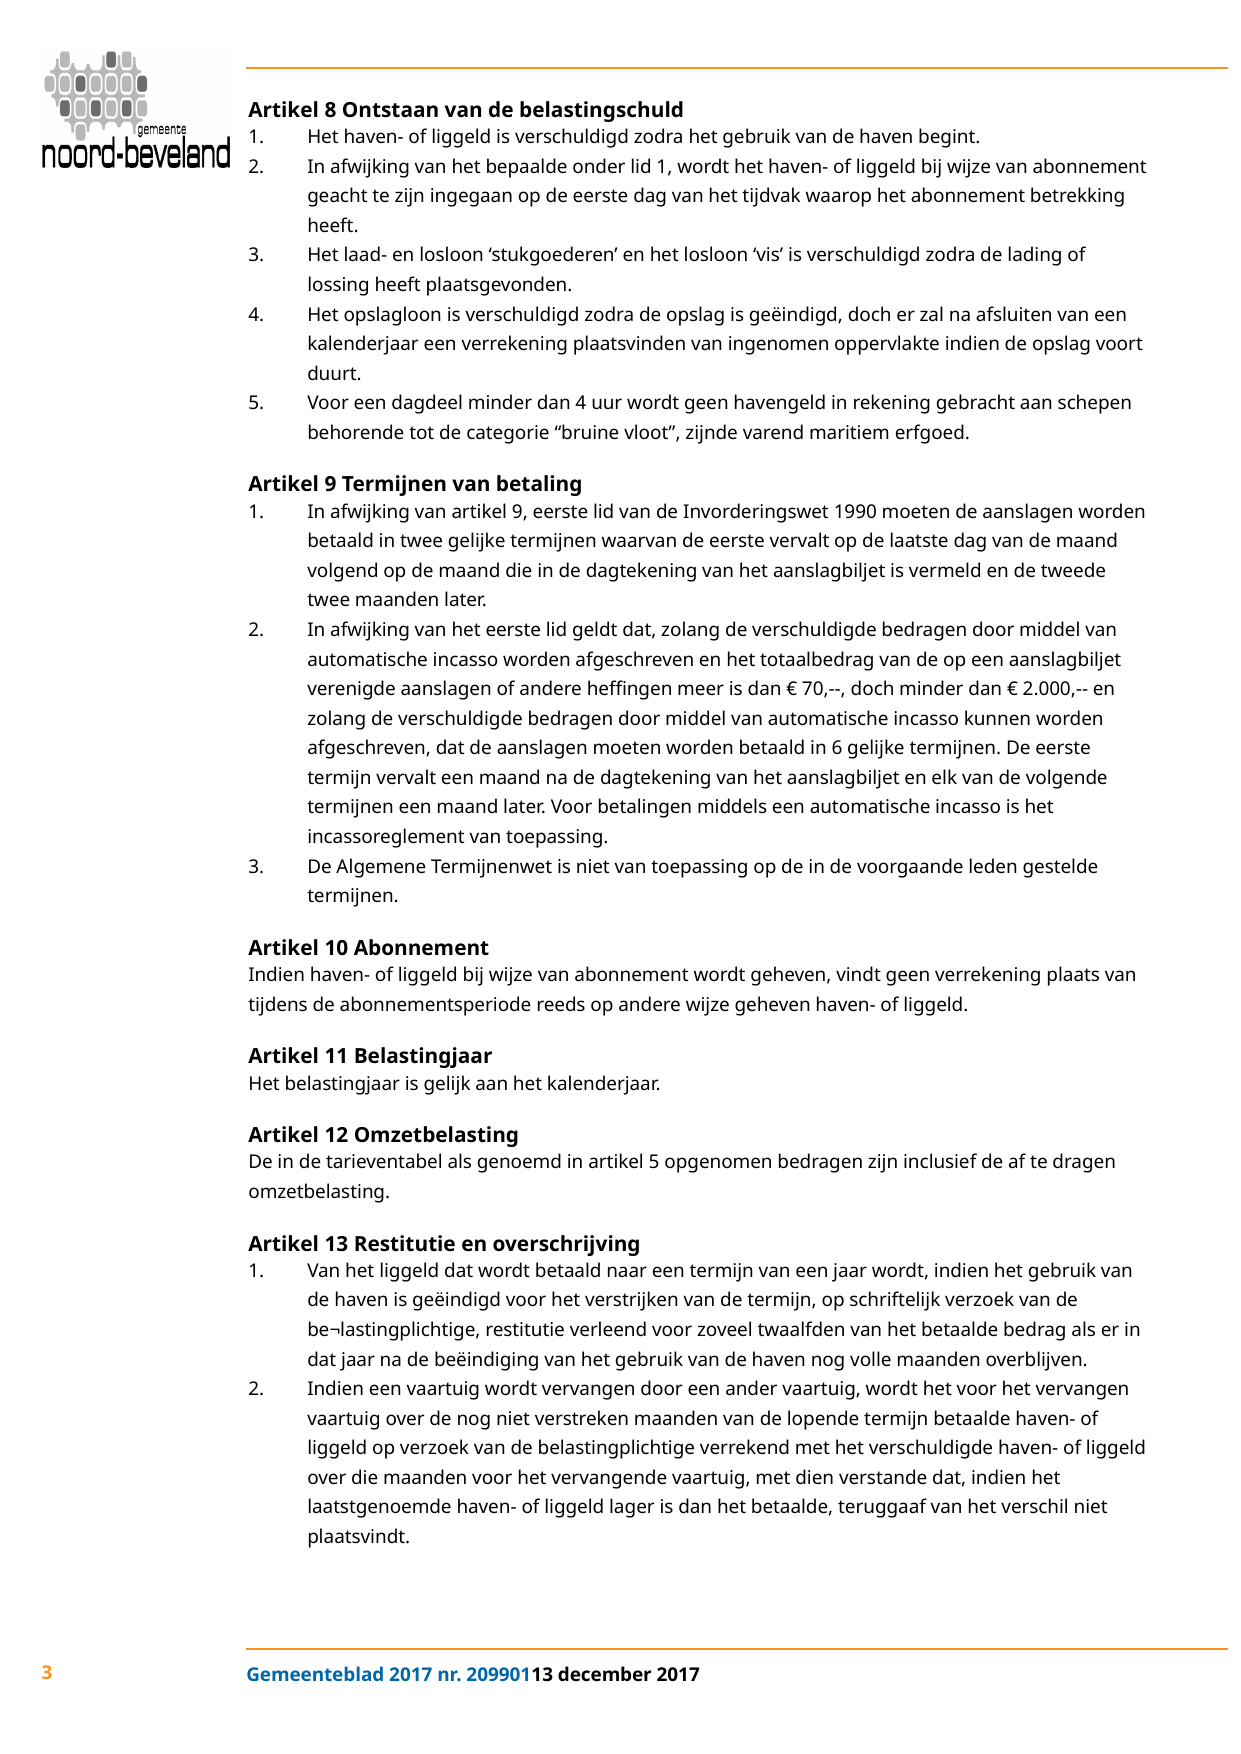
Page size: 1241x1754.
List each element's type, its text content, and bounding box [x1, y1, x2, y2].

list In afwijking van het bepaalde onder lid 1, wordt het haven- of liggeld bij wijze van abonnement geacht te zijn ingegaan op de eerste dag van het tijdvak waarop het abonnement betrekking heeft. [248, 153, 1152, 238]
list Het laad- en losloon ‘stukgoederen’ en het losloon ‘vis’ is verschuldigd zodra de lading of lossing heeft plaatsgevonden. [248, 242, 1152, 297]
list Van het liggeld dat wordt betaald naar een termijn van een jaar wordt, indien het gebruik van de haven is geëindigd voor het verstrijken van de termijn, op schriftelijk verzoek van de be¬lastingplichtige, restitutie verleend voor zoveel twaalfden van het betaalde bedrag als er in dat jaar na de beëindiging van het gebruik van de haven nog volle maanden overblijven. [248, 1257, 1152, 1372]
list In afwijking van het eerste lid geldt dat, zolang de verschuldigde bedragen door middel van automatische incasso worden afgeschreven en het totaalbedrag van de op een aanslagbiljet verenigde aanslagen of andere heffingen meer is dan € 70,--, doch minder dan € 2.000,-- en zolang de verschuldigde bedragen door middel van automatische incasso kunnen worden afgeschreven, dat de aanslagen moeten worden betaald in 6 gelijke termijnen. De eerste termijn vervalt een maand na de dagtekening van het aanslagbiljet en elk van de volgende termijnen een maand later. Voor betalingen middels een automatische incasso is het incassoreglement van toepassing. [248, 616, 1152, 849]
text Artikel 13 Restitutie en overschrijving [248, 1229, 1152, 1257]
list Voor een dagdeel minder dan 4 uur wordt geen havengeld in rekening gebracht aan schepen behorende tot de categorie “bruine vloot”, zijnde varend maritiem erfgoed. [248, 389, 1152, 445]
text Artikel 8 Ontstaan van de belastingschuld [248, 95, 1152, 123]
list Indien een vaartuig wordt vervangen door een ander vaartuig, wordt het voor het vervangen vaartuig over de nog niet verstreken maanden van de lopende termijn betaalde haven- of liggeld op verzoek van de belastingplichtige verrekend met het verschuldigde haven- of liggeld over die maanden voor het vervangende vaartuig, met dien verstande dat, indien het laatstgenoemde haven- of liggeld lager is dan het betaalde, teruggaaf van het verschil niet plaatsvindt. [248, 1375, 1152, 1549]
text De in de tarieventabel als genoemd in artikel 5 opgenomen bedragen zijn inclusief de af te dragen omzetbelasting. [248, 1149, 1152, 1204]
text Artikel 9 Termijnen van betaling [248, 469, 1152, 498]
picture [41, 47, 231, 172]
text Artikel 11 Belastingjaar [248, 1041, 1152, 1070]
text Indien haven- of liggeld bij wijze van abonnement wordt geheven, vindt geen verrekening plaats van tijdens de abonnementsperiode reeds op andere wijze geheven haven- of liggeld. [248, 961, 1152, 1017]
text Artikel 10 Abonnement [248, 933, 1152, 961]
text Het belastingjaar is gelijk aan het kalenderjaar. [248, 1070, 1152, 1096]
list Het opslagloon is verschuldigd zodra de opslag is geëindigd, doch er zal na afsluiten van een kalenderjaar een verrekening plaatsvinden van ingenomen oppervlakte indien de opslag voort duurt. [248, 301, 1152, 386]
list In afwijking van artikel 9, eerste lid van de Invorderingswet 1990 moeten de aanslagen worden betaald in twee gelijke termijnen waarvan de eerste vervalt op de laatste dag van de maand volgend op de maand die in de dagtekening van het aanslagbiljet is vermeld en de tweede twee maanden later. [248, 498, 1152, 612]
list De Algemene Termijnenwet is niet van toepassing op de in de voorgaande leden gestelde termijnen. [248, 853, 1152, 908]
text Artikel 12 Omzetbelasting [248, 1120, 1152, 1149]
list Het haven- of liggeld is verschuldigd zodra het gebruik van de haven begint. [248, 123, 1152, 149]
